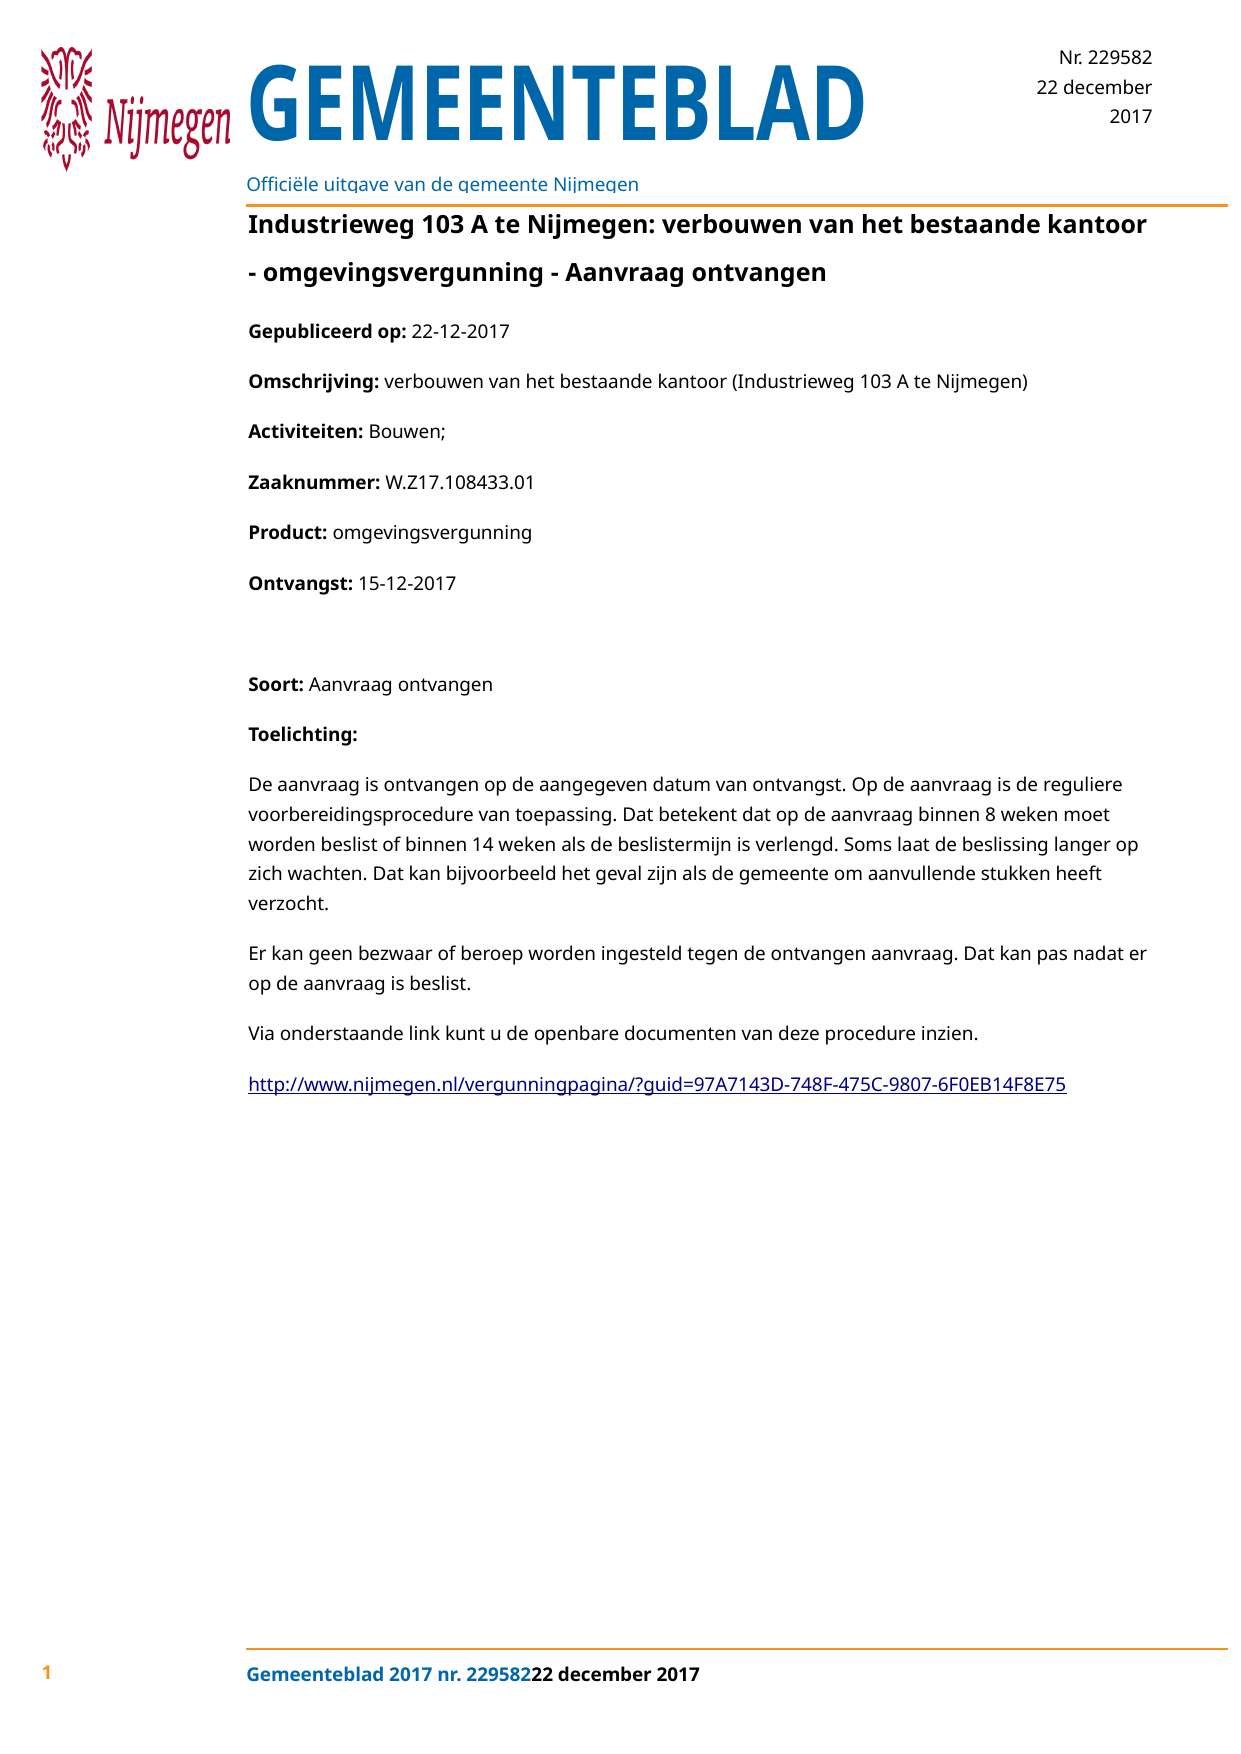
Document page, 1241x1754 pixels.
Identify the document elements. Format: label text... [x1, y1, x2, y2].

text Gepubliceerd op: 22-12-2017 [248, 318, 1152, 344]
text Via onderstaande link kunt u de openbare documenten van deze procedure inzien. [248, 1020, 1152, 1046]
text http://www.nijmegen.nl/vergunningpagina/?guid=97A7143D-748F-475C-9807-6F0EB14F8E75 [248, 1071, 1152, 1097]
text Ontvangst: 15-12-2017 [248, 570, 1152, 596]
text Product: omgevingsvergunning [248, 519, 1152, 545]
text Zaaknummer: W.Z17.108433.01 [248, 469, 1152, 495]
text Toelichting: [248, 721, 1152, 747]
text Industrieweg 103 A te Nijmegen: verbouwen van het bestaande kantoor - omgevingsvergunning - Aanvraag ontvangen [248, 207, 1152, 288]
text Er kan geen bezwaar of beroep worden ingesteld tegen de ontvangen aanvraag. Dat kan pas nadat er op de aanvraag is beslist. [248, 940, 1152, 996]
text De aanvraag is ontvangen op de aangegeven datum van ontvangst. Op de aanvraag is de reguliere voorbereidingsprocedure van toepassing. Dat betekent dat op de aanvraag binnen 8 weken moet worden beslist of binnen 14 weken als de beslistermijn is verlengd. Soms laat de beslissing langer op zich wachten. Dat kan bijvoorbeeld het geval zijn als de gemeente om aanvullende stukken heeft verzocht. [248, 772, 1152, 916]
text Omschrijving: verbouwen van het bestaande kantoor (Industrieweg 103 A te Nijmegen) [248, 368, 1152, 394]
text Soort: Aanvraag ontvangen [248, 671, 1152, 697]
picture [41, 47, 231, 172]
text Activiteiten: Bouwen; [248, 419, 1152, 444]
